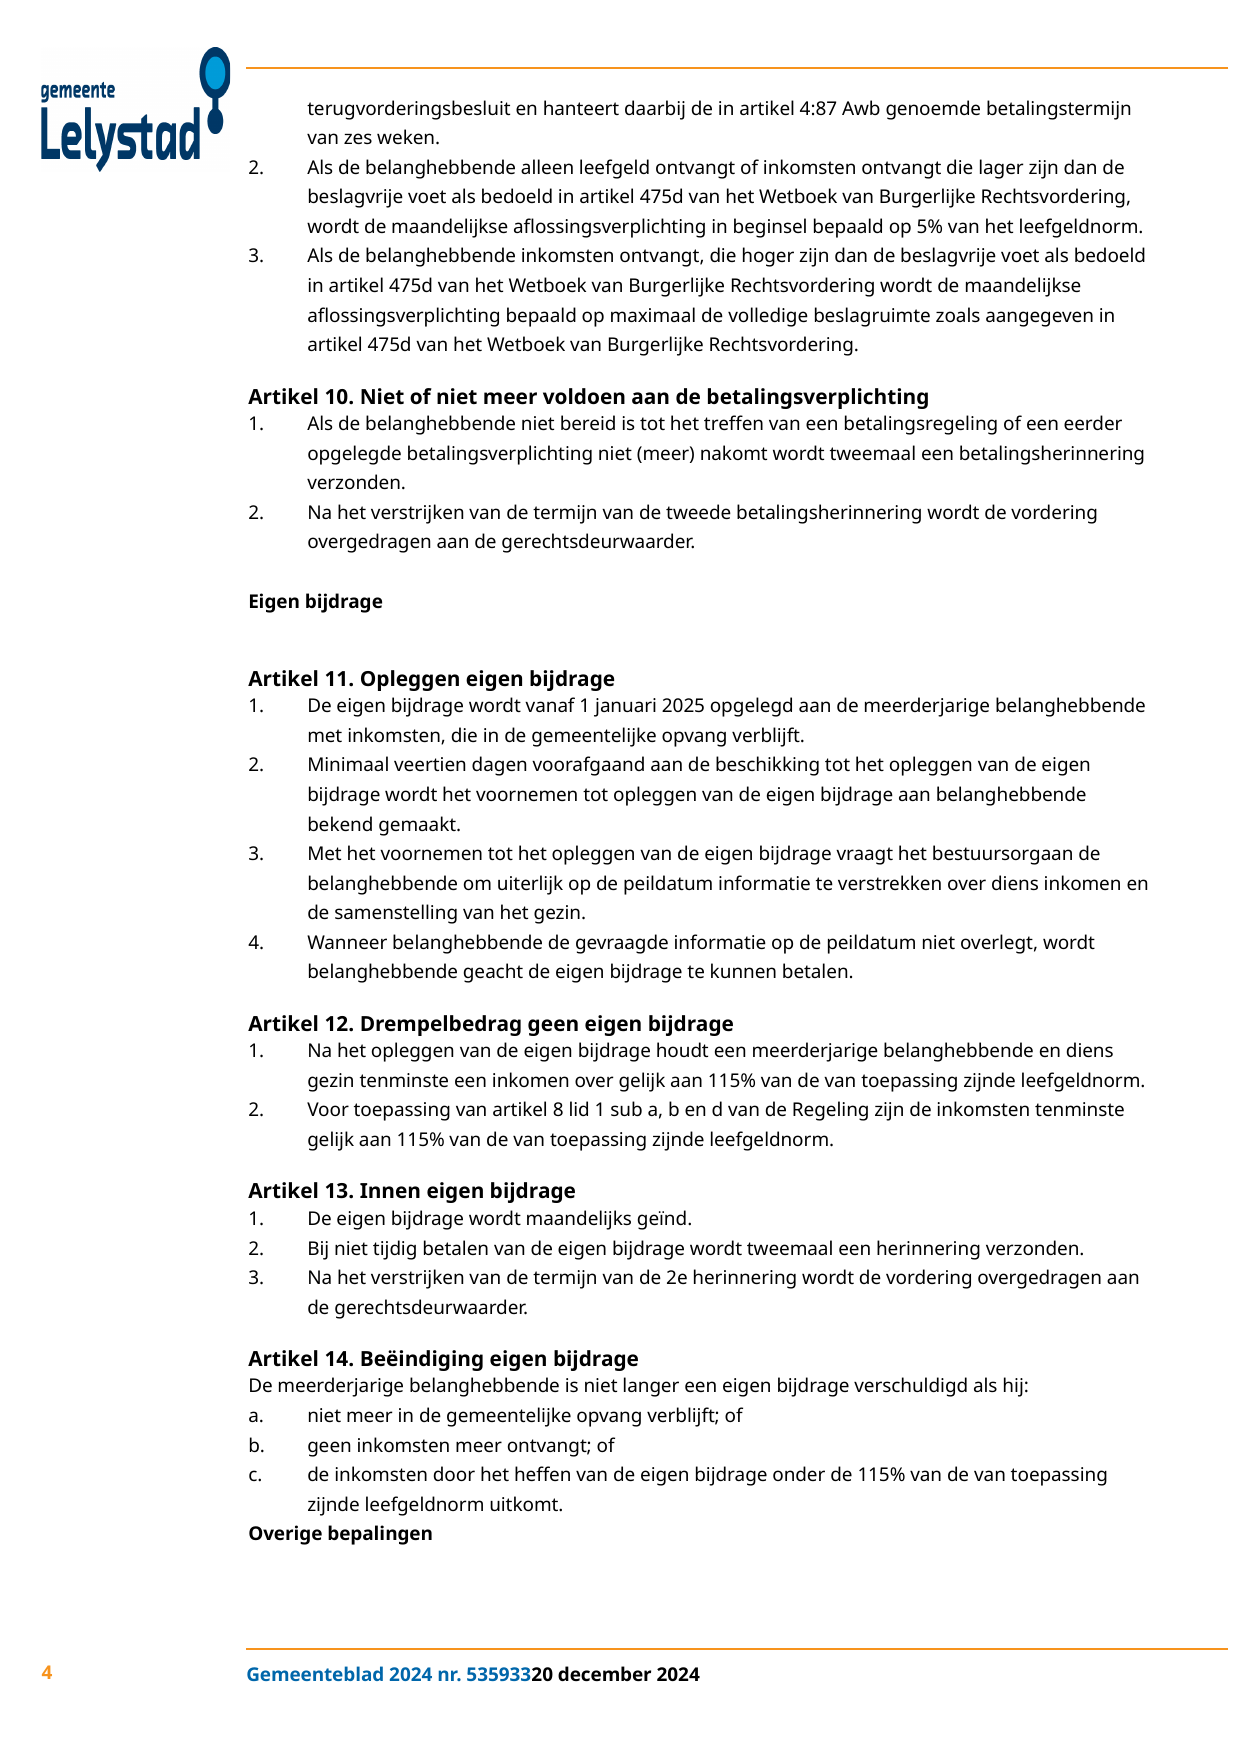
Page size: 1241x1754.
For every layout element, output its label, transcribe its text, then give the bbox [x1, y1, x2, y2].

list de inkomsten door het heffen van de eigen bijdrage onder de 115% van de van toepassing zijnde leefgeldnorm uitkomt. [248, 1461, 1152, 1517]
list Met het voornemen tot het opleggen van de eigen bijdrage vraagt het bestuursorgaan de belanghebbende om uiterlijk op de peildatum informatie te verstrekken over diens inkomen en de samenstelling van het gezin. [248, 840, 1152, 925]
list Na het opleggen van de eigen bijdrage houdt een meerderjarige belanghebbende en diens gezin tenminste een inkomen over gelijk aan 115% van de van toepassing zijnde leefgeldnorm. [248, 1037, 1152, 1093]
text Artikel 12. Drempelbedrag geen eigen bijdrage [248, 1009, 1152, 1037]
text Eigen bijdrage [248, 588, 1152, 613]
list De eigen bijdrage wordt maandelijks geïnd. [248, 1205, 1152, 1231]
list Na het verstrijken van de termijn van de tweede betalingsherinnering wordt de vordering overgedragen aan de gerechtsdeurwaarder. [248, 499, 1152, 554]
list Als de belanghebbende inkomsten ontvangt, die hoger zijn dan de beslagvrije voet als bedoeld in artikel 475d van het Wetboek van Burgerlijke Rechtsvordering wordt de maandelijkse aflossingsverplichting bepaald op maximaal de volledige beslagruimte zoals aangegeven in artikel 475d van het Wetboek van Burgerlijke Rechtsvordering. [248, 243, 1152, 357]
text Artikel 14. Beëindiging eigen bijdrage [248, 1344, 1152, 1373]
list Na het verstrijken van de termijn van de 2e herinnering wordt de vordering overgedragen aan de gerechtsdeurwaarder. [248, 1264, 1152, 1319]
list Als de belanghebbende niet bereid is tot het treffen van een betalingsregeling of een eerder opgelegde betalingsverplichting niet (meer) nakomt wordt tweemaal een betalingsherinnering verzonden. [248, 410, 1152, 495]
text De meerderjarige belanghebbende is niet langer een eigen bijdrage verschuldigd als hij: [248, 1373, 1152, 1398]
list niet meer in de gemeentelijke opvang verblijft; of [248, 1402, 1152, 1428]
list Voor toepassing van artikel 8 lid 1 sub a, b en d van de Regeling zijn de inkomsten tenminste gelijk aan 115% van de van toepassing zijnde leefgeldnorm. [248, 1097, 1152, 1152]
list terugvorderingsbesluit en hanteert daarbij de in artikel 4:87 Awb genoemde betalingstermijn van zes weken. [248, 95, 1152, 150]
list Wanneer belanghebbende de gevraagde informatie op de peildatum niet overlegt, wordt belanghebbende geacht de eigen bijdrage te kunnen betalen. [248, 929, 1152, 984]
text Artikel 13. Innen eigen bijdrage [248, 1177, 1152, 1205]
list De eigen bijdrage wordt vanaf 1 januari 2025 opgelegd aan de meerderjarige belanghebbende met inkomsten, die in de gemeentelijke opvang verblijft. [248, 692, 1152, 748]
text Artikel 11. Opleggen eigen bijdrage [248, 664, 1152, 692]
list Als de belanghebbende alleen leefgeld ontvangt of inkomsten ontvangt die lager zijn dan de beslagvrije voet als bedoeld in artikel 475d van het Wetboek van Burgerlijke Rechtsvordering, wordt de maandelijkse aflossingsverplichting in beginsel bepaald op 5% van het leefgeldnorm. [248, 154, 1152, 239]
picture [41, 47, 231, 172]
text Artikel 10. Niet of niet meer voldoen aan de betalingsverplichting [248, 382, 1152, 410]
list Bij niet tijdig betalen van de eigen bijdrage wordt tweemaal een herinnering verzonden. [248, 1235, 1152, 1260]
list geen inkomsten meer ontvangt; of [248, 1432, 1152, 1458]
list Minimaal veertien dagen voorafgaand aan de beschikking tot het opleggen van de eigen bijdrage wordt het voornemen tot opleggen van de eigen bijdrage aan belanghebbende bekend gemaakt. [248, 752, 1152, 836]
text Overige bepalingen [248, 1521, 1152, 1546]
